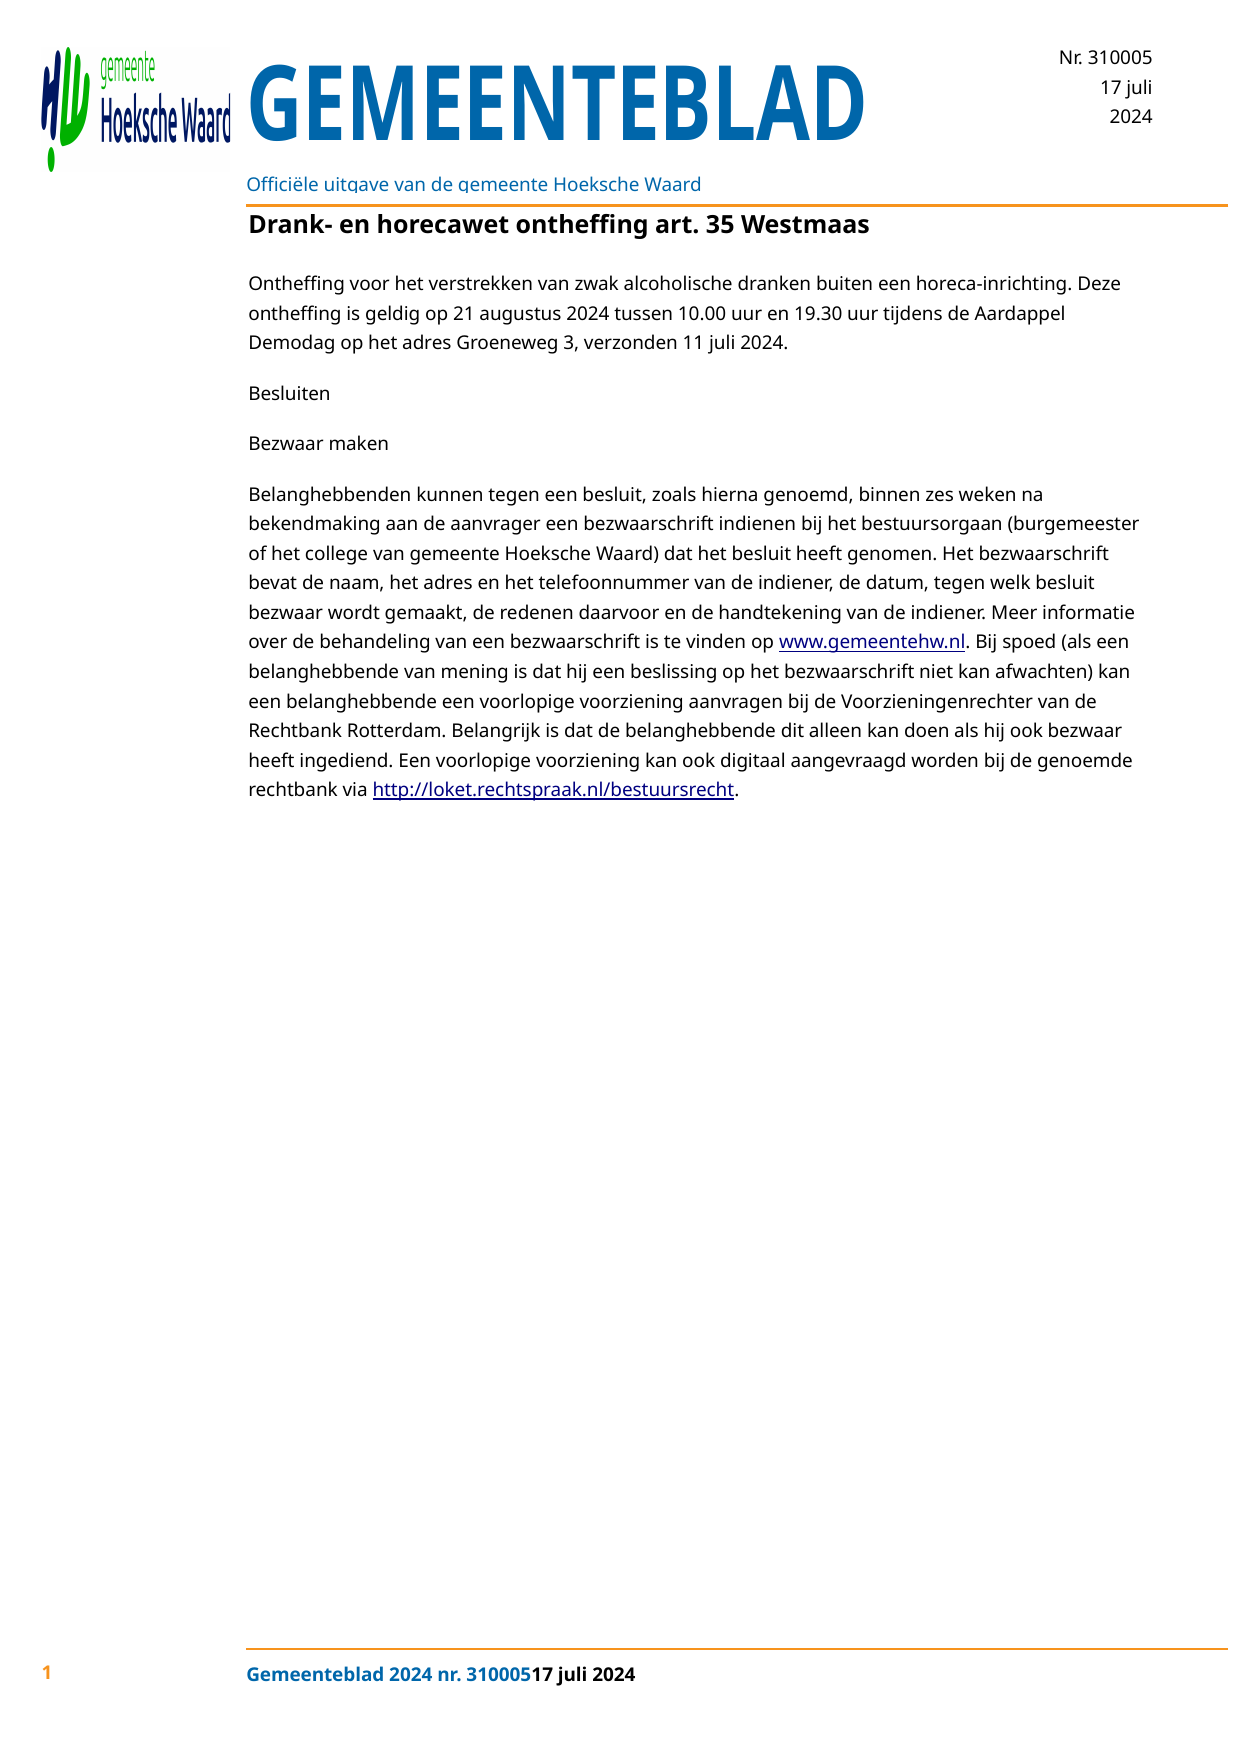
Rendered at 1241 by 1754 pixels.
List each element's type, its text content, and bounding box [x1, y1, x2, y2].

text Ontheffing voor het verstrekken van zwak alcoholische dranken buiten een horeca-inrichting. Deze ontheffing is geldig op 21 augustus 2024 tussen 10.00 uur en 19.30 uur tijdens de Aardappel Demodag op het adres Groeneweg 3, verzonden 11 juli 2024. [248, 270, 1152, 355]
picture [41, 47, 231, 172]
text Belanghebbenden kunnen tegen een besluit, zoals hierna genoemd, binnen zes weken na bekendmaking aan de aanvrager een bezwaarschrift indienen bij het bestuursorgaan (burgemeester of het college van gemeente Hoeksche Waard) dat het besluit heeft genomen. Het bezwaarschrift bevat de naam, het adres en het telefoonnummer van de indiener, de datum, tegen welk besluit bezwaar wordt gemaakt, de redenen daarvoor en de handtekening van de indiener. Meer informatie over de behandeling van een bezwaarschrift is te vinden op www.gemeentehw.nl. Bij spoed (als een belanghebbende van mening is dat hij een beslissing op het bezwaarschrift niet kan afwachten) kan een belanghebbende een voorlopige voorziening aanvragen bij de Voorzieningenrechter van de Rechtbank Rotterdam. Belangrijk is dat de belanghebbende dit alleen kan doen als hij ook bezwaar heeft ingediend. Een voorlopige voorziening kan ook digitaal aangevraagd worden bij de genoemde rechtbank via http://loket.rechtspraak.nl/bestuursrecht. [248, 481, 1152, 802]
text Besluiten [248, 380, 1152, 406]
text Drank- en horecawet ontheffing art. 35 Westmaas [248, 207, 1152, 241]
text Bezwaar maken [248, 430, 1152, 456]
